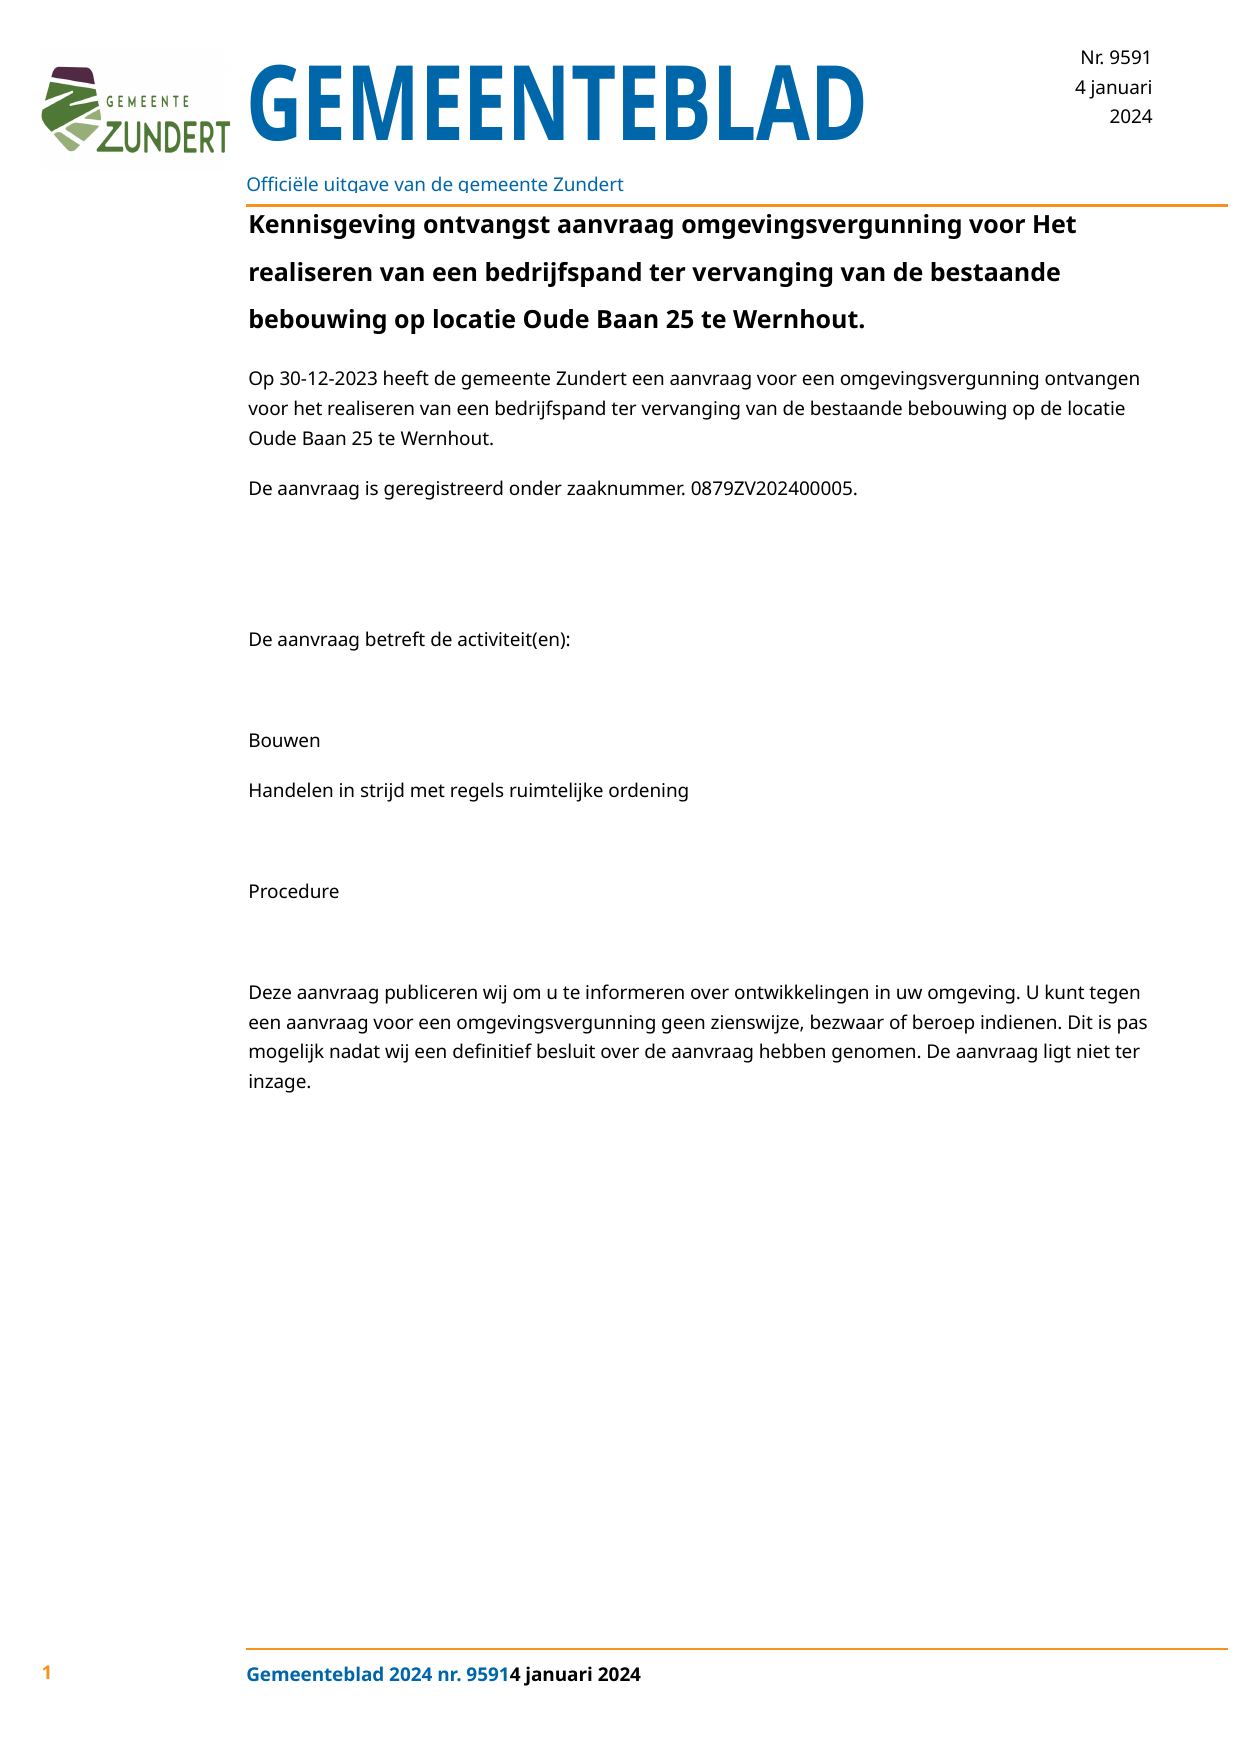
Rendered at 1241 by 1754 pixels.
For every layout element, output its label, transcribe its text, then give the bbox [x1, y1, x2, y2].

text Procedure [248, 878, 1152, 904]
picture [41, 47, 231, 172]
text De aanvraag betreft de activiteit(en): [248, 626, 1152, 652]
text Deze aanvraag publiceren wij om u te informeren over ontwikkelingen in uw omgeving. U kunt tegen een aanvraag voor een omgevingsvergunning geen zienswijze, bezwaar of beroep indienen. Dit is pas mogelijk nadat wij een definitief besluit over de aanvraag hebben genomen. De aanvraag ligt niet ter inzage. [248, 979, 1152, 1094]
text Op 30-12-2023 heeft de gemeente Zundert een aanvraag voor een omgevingsvergunning ontvangen voor het realiseren van een bedrijfspand ter vervanging van de bestaande bebouwing op de locatie Oude Baan 25 te Wernhout. [248, 366, 1152, 450]
text Handelen in strijd met regels ruimtelijke ordening [248, 778, 1152, 803]
text Bouwen [248, 727, 1152, 753]
text De aanvraag is geregistreerd onder zaaknummer. 0879ZV202400005. [248, 475, 1152, 501]
text Kennisgeving ontvangst aanvraag omgevingsvergunning voor Het realiseren van een bedrijfspand ter vervanging van de bestaande bebouwing op locatie Oude Baan 25 te Wernhout. [248, 207, 1152, 336]
